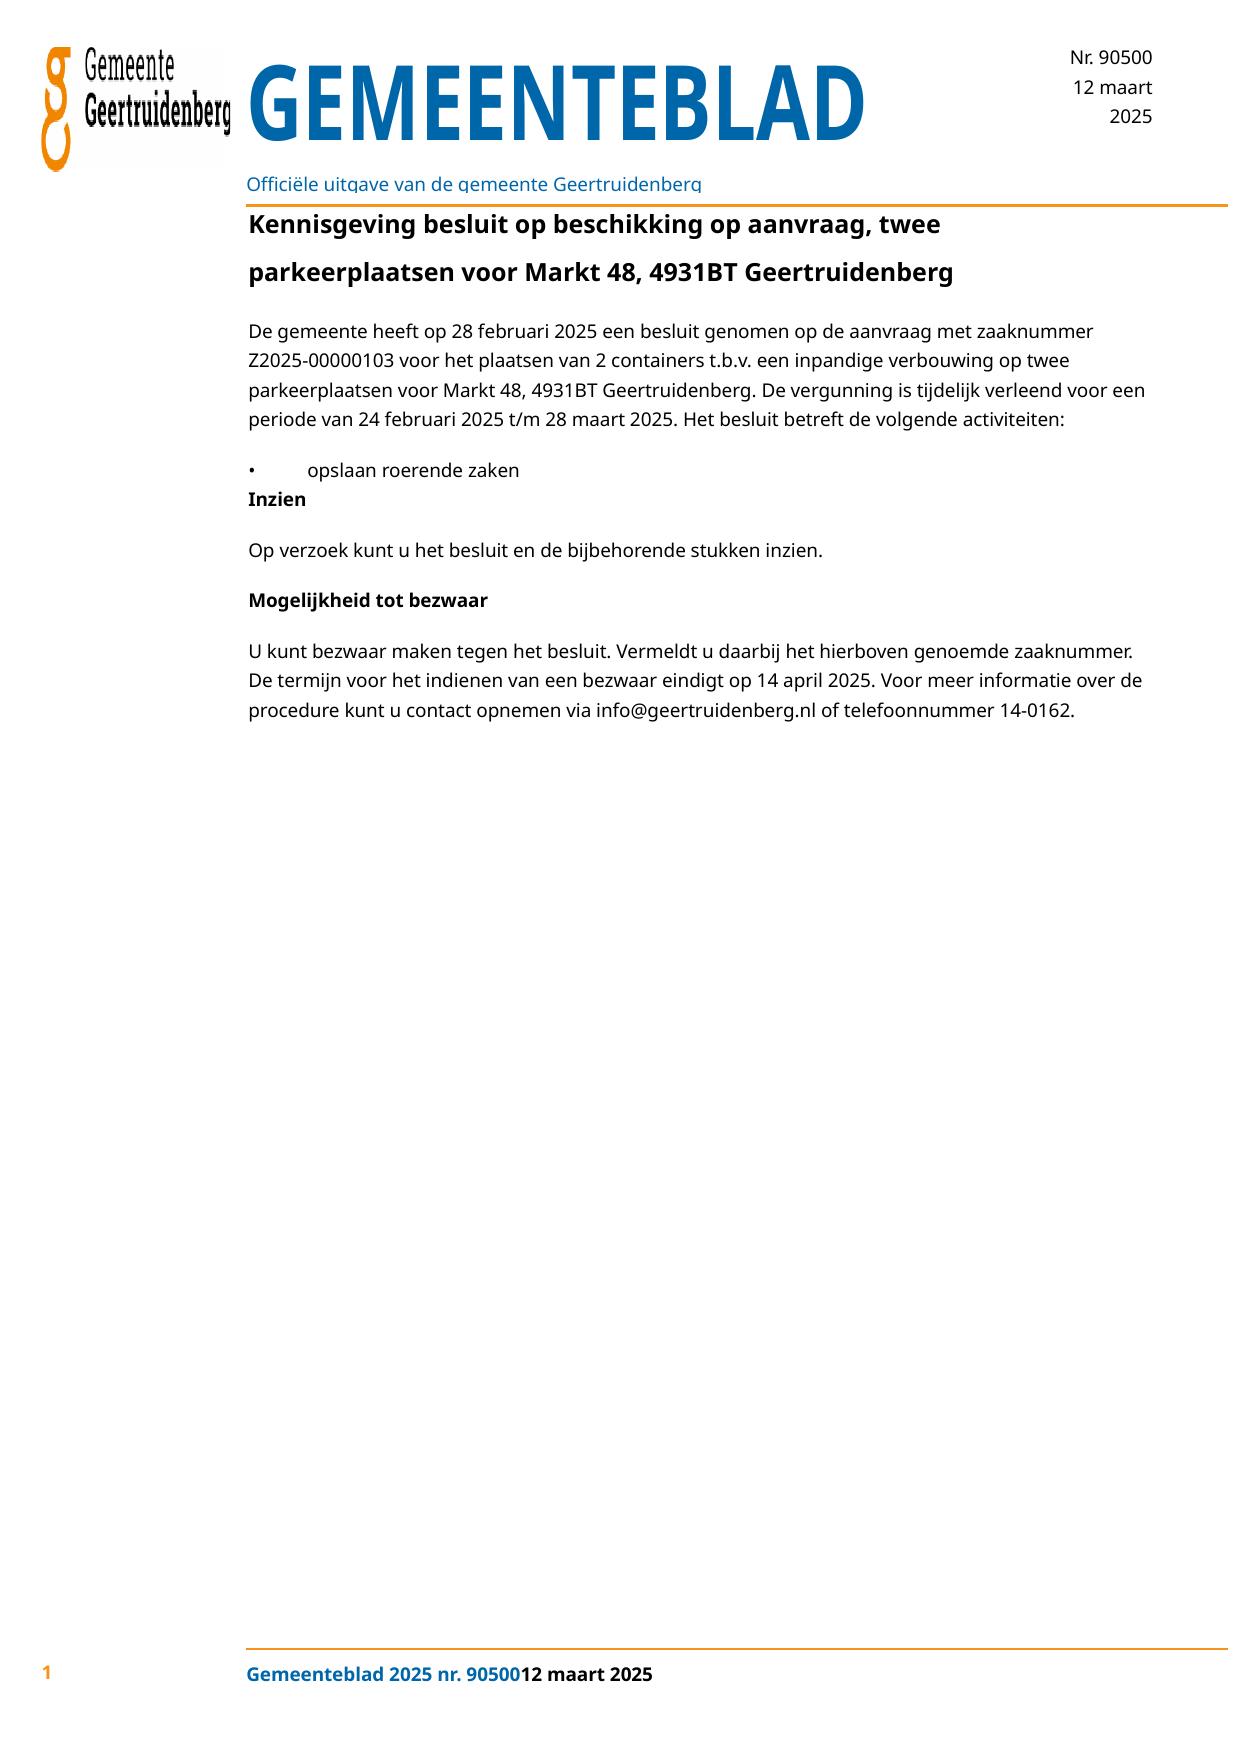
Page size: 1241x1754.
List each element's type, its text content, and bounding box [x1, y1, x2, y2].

text De gemeente heeft op 28 februari 2025 een besluit genomen op de aanvraag met zaaknummer Z2025-00000103 voor het plaatsen van 2 containers t.b.v. een inpandige verbouwing op twee parkeerplaatsen voor Markt 48, 4931BT Geertruidenberg. De vergunning is tijdelijk verleend voor een periode van 24 februari 2025 t/m 28 maart 2025. Het besluit betreft de volgende activiteiten: [248, 318, 1152, 432]
text Kennisgeving besluit op beschikking op aanvraag, twee parkeerplaatsen voor Markt 48, 4931BT Geertruidenberg [248, 207, 1152, 288]
text Inzien [248, 487, 1152, 512]
text Op verzoek kunt u het besluit en de bijbehorende stukken inzien. [248, 537, 1152, 563]
text Mogelijkheid tot bezwaar [248, 587, 1152, 613]
picture [41, 47, 231, 172]
text U kunt bezwaar maken tegen het besluit. Vermeldt u daarbij het hierboven genoemde zaaknummer. De termijn voor het indienen van een bezwaar eindigt op 14 april 2025. Voor meer informatie over de procedure kunt u contact opnemen via info@geertruidenberg.nl of telefoonnummer 14-0162. [248, 638, 1152, 723]
list opslaan roerende zaken [248, 457, 1152, 483]
